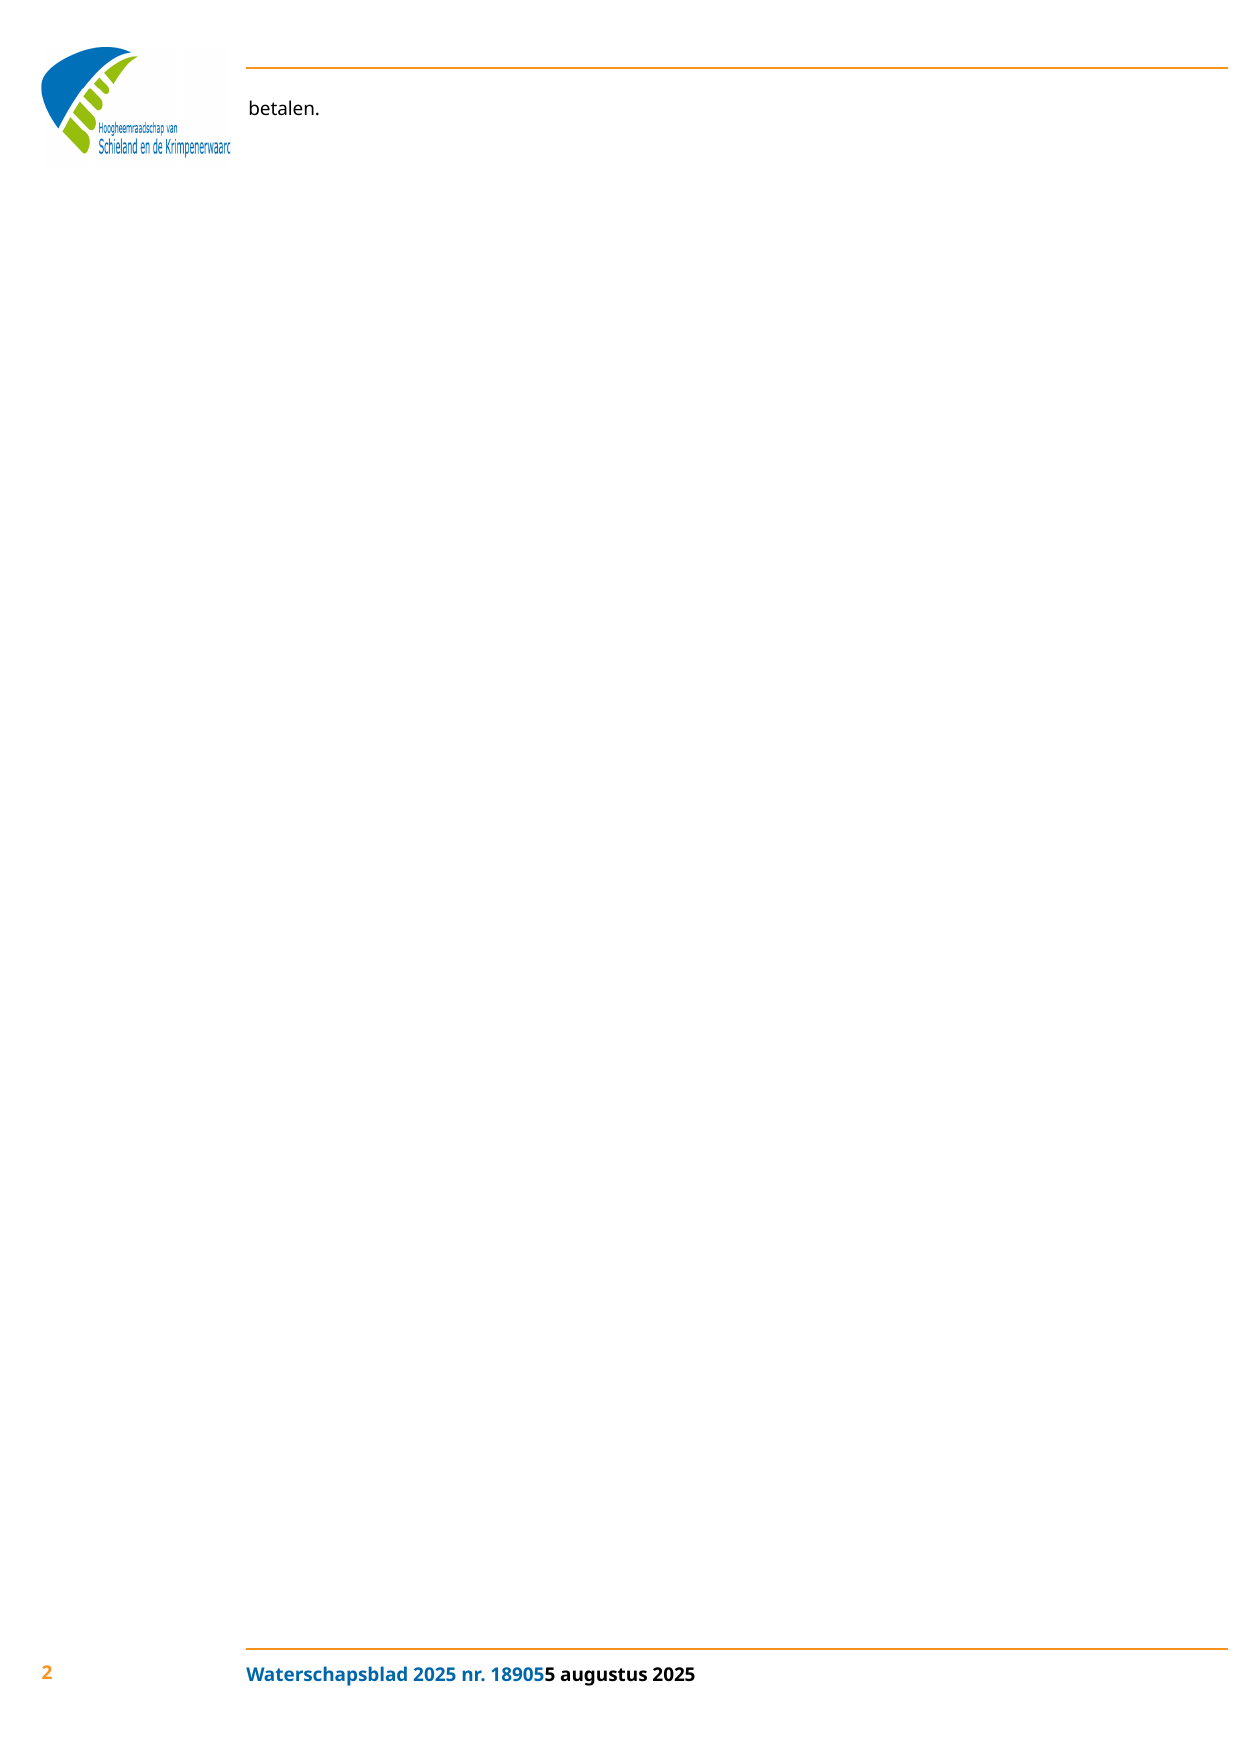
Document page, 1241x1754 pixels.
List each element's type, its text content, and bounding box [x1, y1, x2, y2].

picture [41, 47, 231, 172]
text betalen. [248, 95, 1152, 121]
